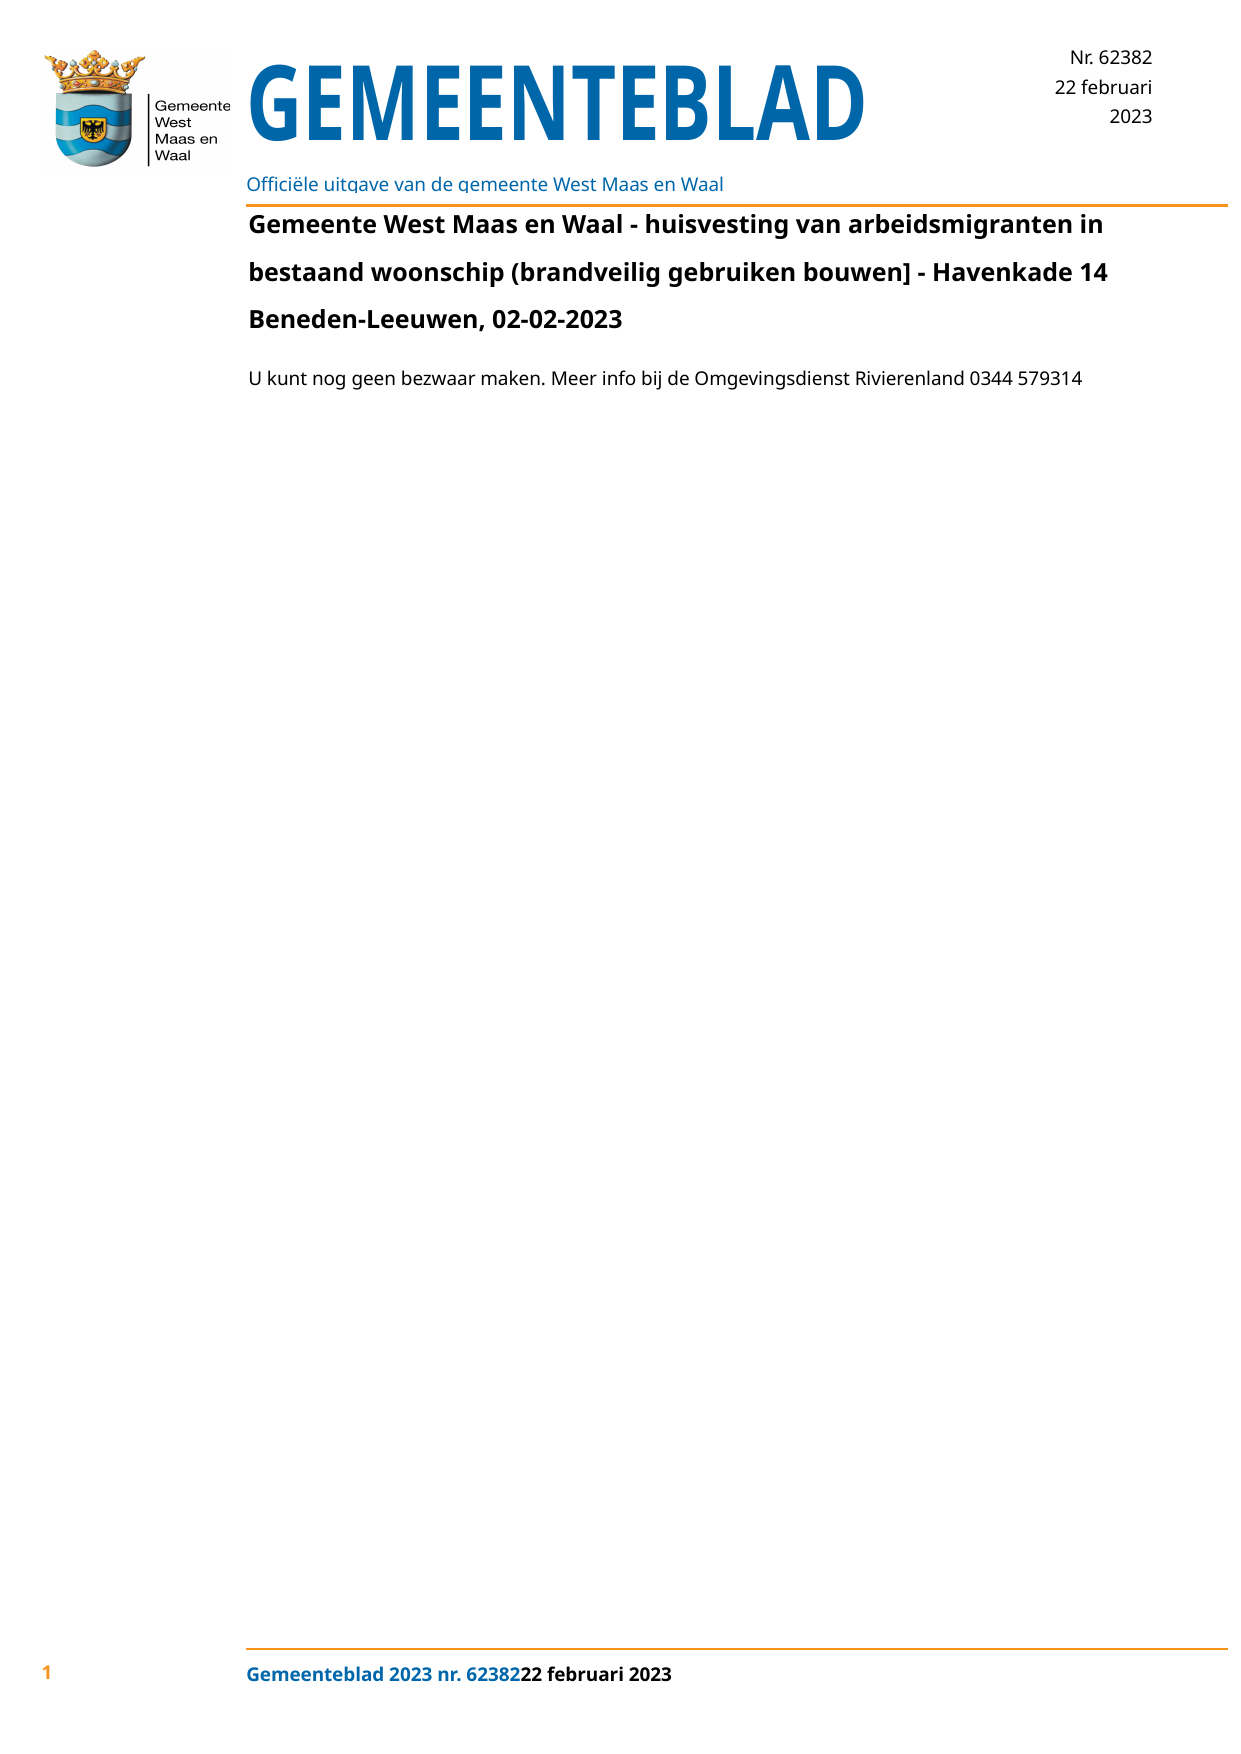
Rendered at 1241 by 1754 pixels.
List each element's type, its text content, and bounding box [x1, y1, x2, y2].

text U kunt nog geen bezwaar maken. Meer info bij de Omgevingsdienst Rivierenland 0344 579314 [248, 366, 1152, 391]
picture [41, 47, 231, 172]
text Gemeente West Maas en Waal - huisvesting van arbeidsmigranten in bestaand woonschip (brandveilig gebruiken bouwen] - Havenkade 14 Beneden-Leeuwen, 02-02-2023 [248, 207, 1152, 336]
